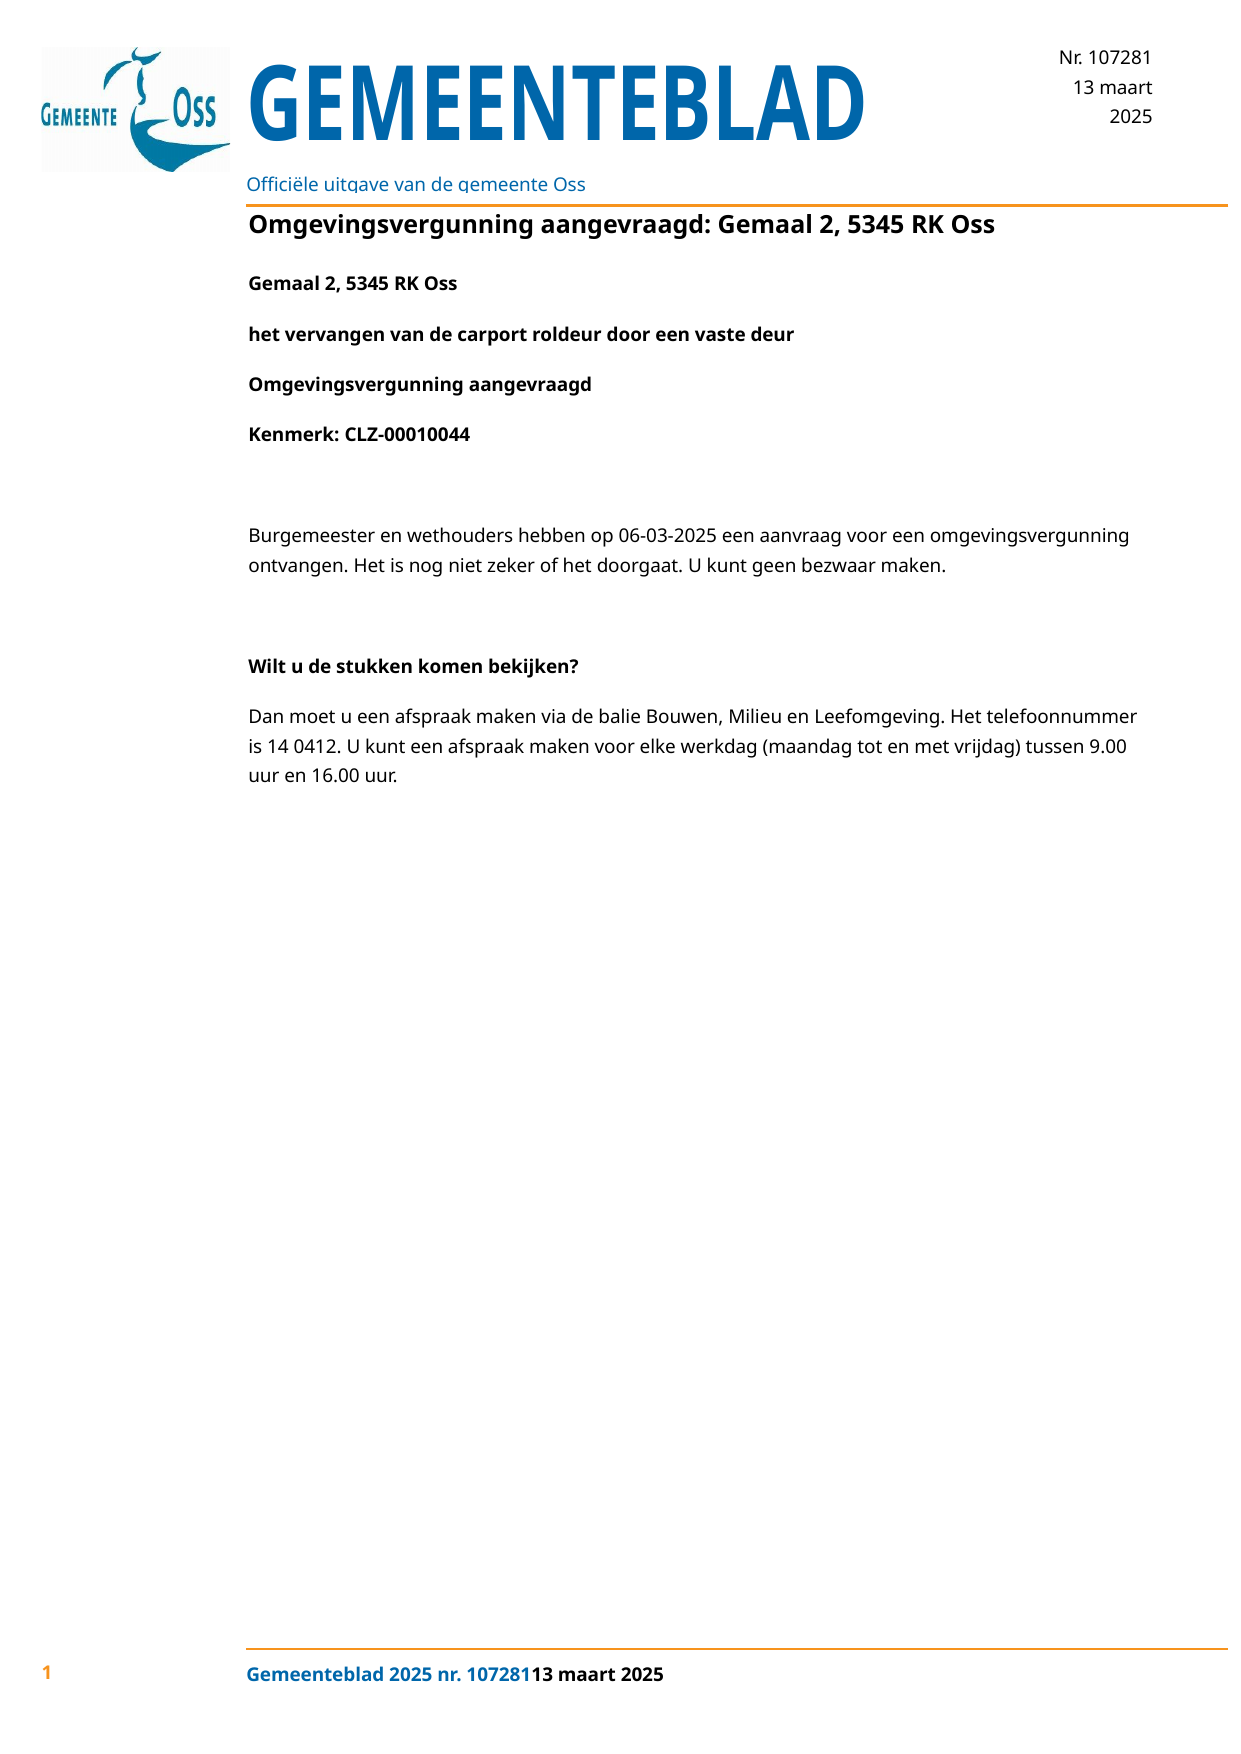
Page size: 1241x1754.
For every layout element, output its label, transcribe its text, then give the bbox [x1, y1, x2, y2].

text Wilt u de stukken komen bekijken? [248, 653, 1152, 678]
text Dan moet u een afspraak maken via de balie Bouwen, Milieu en Leefomgeving. Het telefoonnummer is 14 0412. U kunt een afspraak maken voor elke werkdag (maandag tot en met vrijdag) tussen 9.00 uur en 16.00 uur. [248, 703, 1152, 788]
text Kenmerk: CLZ-00010044 [248, 422, 1152, 447]
text het vervangen van de carport roldeur door een vaste deur [248, 321, 1152, 346]
text Omgevingsvergunning aangevraagd [248, 371, 1152, 397]
text Burgemeester en wethouders hebben op 06-03-2025 een aanvraag voor een omgevingsvergunning ontvangen. Het is nog niet zeker of het doorgaat. U kunt geen bezwaar maken. [248, 522, 1152, 578]
text Gemaal 2, 5345 RK Oss [248, 270, 1152, 296]
picture [41, 47, 231, 172]
text Omgevingsvergunning aangevraagd: Gemaal 2, 5345 RK Oss [248, 207, 1152, 241]
